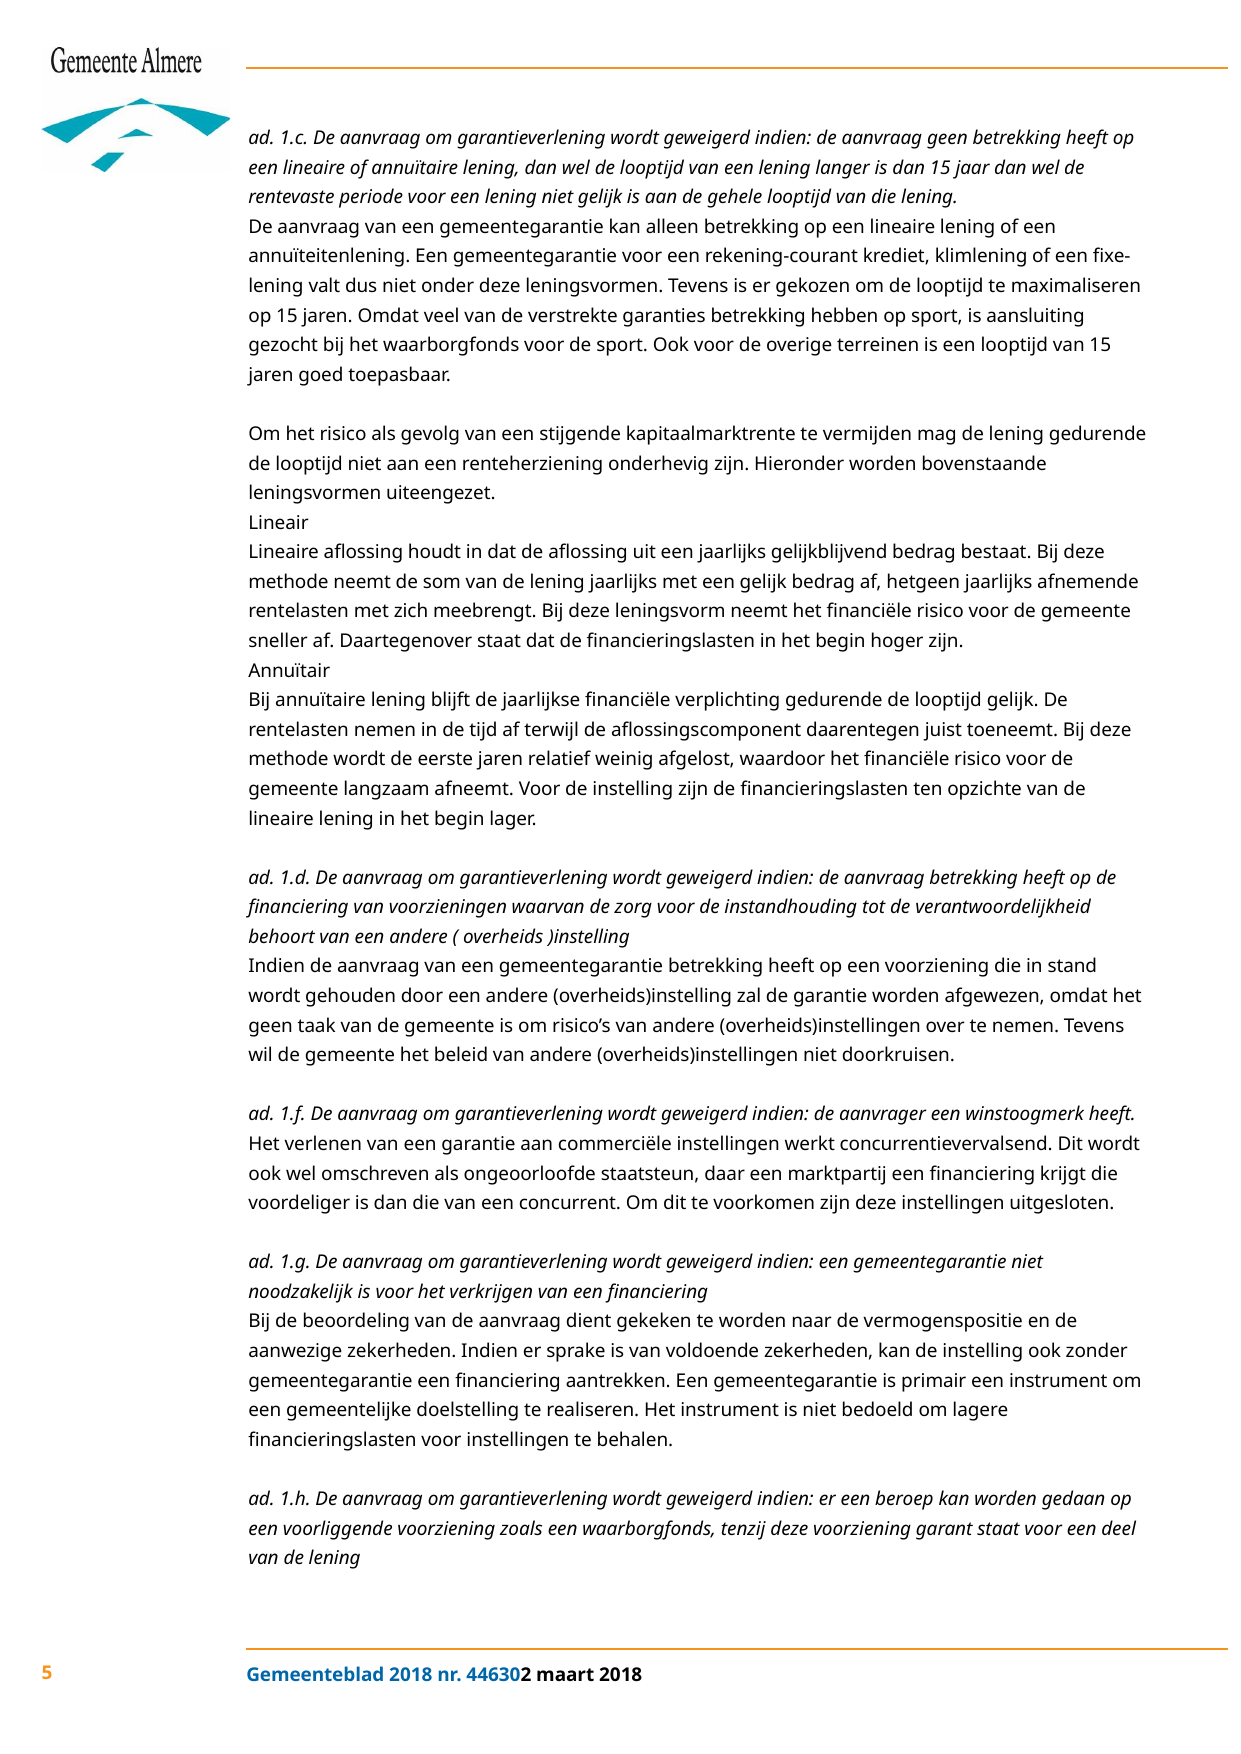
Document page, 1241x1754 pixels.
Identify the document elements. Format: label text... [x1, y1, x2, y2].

text Om het risico als gevolg van een stijgende kapitaalmarktrente te vermijden mag de lening gedurende de looptijd niet aan een renteherziening onderhevig zijn. Hieronder worden bovenstaande leningsvormen uiteengezet. [248, 420, 1152, 505]
text ad. 1.f. De aanvraag om garantieverlening wordt geweigerd indien: de aanvrager een winstoogmerk heeft. [248, 1101, 1152, 1126]
text ad. 1.h. De aanvraag om garantieverlening wordt geweigerd indien: er een beroep kan worden gedaan op een voorliggende voorziening zoals een waarborgfonds, tenzij deze voorziening garant staat voor een deel van de lening [248, 1485, 1152, 1570]
picture [41, 47, 231, 172]
text Annuïtair [248, 657, 1152, 683]
text Lineaire aflossing houdt in dat de aflossing uit een jaarlijks gelijkblijvend bedrag bestaat. Bij deze methode neemt de som van de lening jaarlijks met een gelijk bedrag af, hetgeen jaarlijks afnemende rentelasten met zich meebrengt. Bij deze leningsvorm neemt het financiële risico voor de gemeente sneller af. Daartegenover staat dat de financieringslasten in het begin hoger zijn. [248, 538, 1152, 653]
text Het verlenen van een garantie aan commerciële instellingen werkt concurrentievervalsend. Dit wordt ook wel omschreven als ongeoorloofde staatsteun, daar een marktpartij een financiering krijgt die voordeliger is dan die van een concurrent. Om dit te voorkomen zijn deze instellingen uitgesloten. [248, 1130, 1152, 1215]
text ad. 1.g. De aanvraag om garantieverlening wordt geweigerd indien: een gemeentegarantie niet noodzakelijk is voor het verkrijgen van een financiering [248, 1248, 1152, 1304]
text Indien de aanvraag van een gemeentegarantie betrekking heeft op een voorziening die in stand wordt gehouden door een andere (overheids)instelling zal de garantie worden afgewezen, omdat het geen taak van de gemeente is om risico’s van andere (overheids)instellingen over te nemen. Tevens wil de gemeente het beleid van andere (overheids)instellingen niet doorkruisen. [248, 953, 1152, 1067]
text ad. 1.c. De aanvraag om garantieverlening wordt geweigerd indien: de aanvraag geen betrekking heeft op een lineaire of annuïtaire lening, dan wel de looptijd van een lening langer is dan 15 jaar dan wel de rentevaste periode voor een lening niet gelijk is aan de gehele looptijd van die lening. [248, 124, 1152, 209]
text ad. 1.d. De aanvraag om garantieverlening wordt geweigerd indien: de aanvraag betrekking heeft op de financiering van voorzieningen waarvan de zorg voor de instandhouding tot de verantwoordelijkheid behoort van een andere ( overheids )instelling [248, 864, 1152, 949]
text Bij annuïtaire lening blijft de jaarlijkse financiële verplichting gedurende de looptijd gelijk. De rentelasten nemen in de tijd af terwijl de aflossingscomponent daarentegen juist toeneemt. Bij deze methode wordt de eerste jaren relatief weinig afgelost, waardoor het financiële risico voor de gemeente langzaam afneemt. Voor de instelling zijn de financieringslasten ten opzichte van de lineaire lening in het begin lager. [248, 686, 1152, 831]
text Bij de beoordeling van de aanvraag dient gekeken te worden naar de vermogenspositie en de aanwezige zekerheden. Indien er sprake is van voldoende zekerheden, kan de instelling ook zonder gemeentegarantie een financiering aantrekken. Een gemeentegarantie is primair een instrument om een gemeentelijke doelstelling te realiseren. Het instrument is niet bedoeld om lagere financieringslasten voor instellingen te behalen. [248, 1308, 1152, 1452]
text Lineair [248, 509, 1152, 535]
text De aanvraag van een gemeentegarantie kan alleen betrekking op een lineaire lening of een annuïteitenlening. Een gemeentegarantie voor een rekening-courant krediet, klimlening of een fixe-lening valt dus niet onder deze leningsvormen. Tevens is er gekozen om de looptijd te maximaliseren op 15 jaren. Omdat veel van de verstrekte garanties betrekking hebben op sport, is aansluiting gezocht bij het waarborgfonds voor de sport. Ook voor de overige terreinen is een looptijd van 15 jaren goed toepasbaar. [248, 213, 1152, 387]
